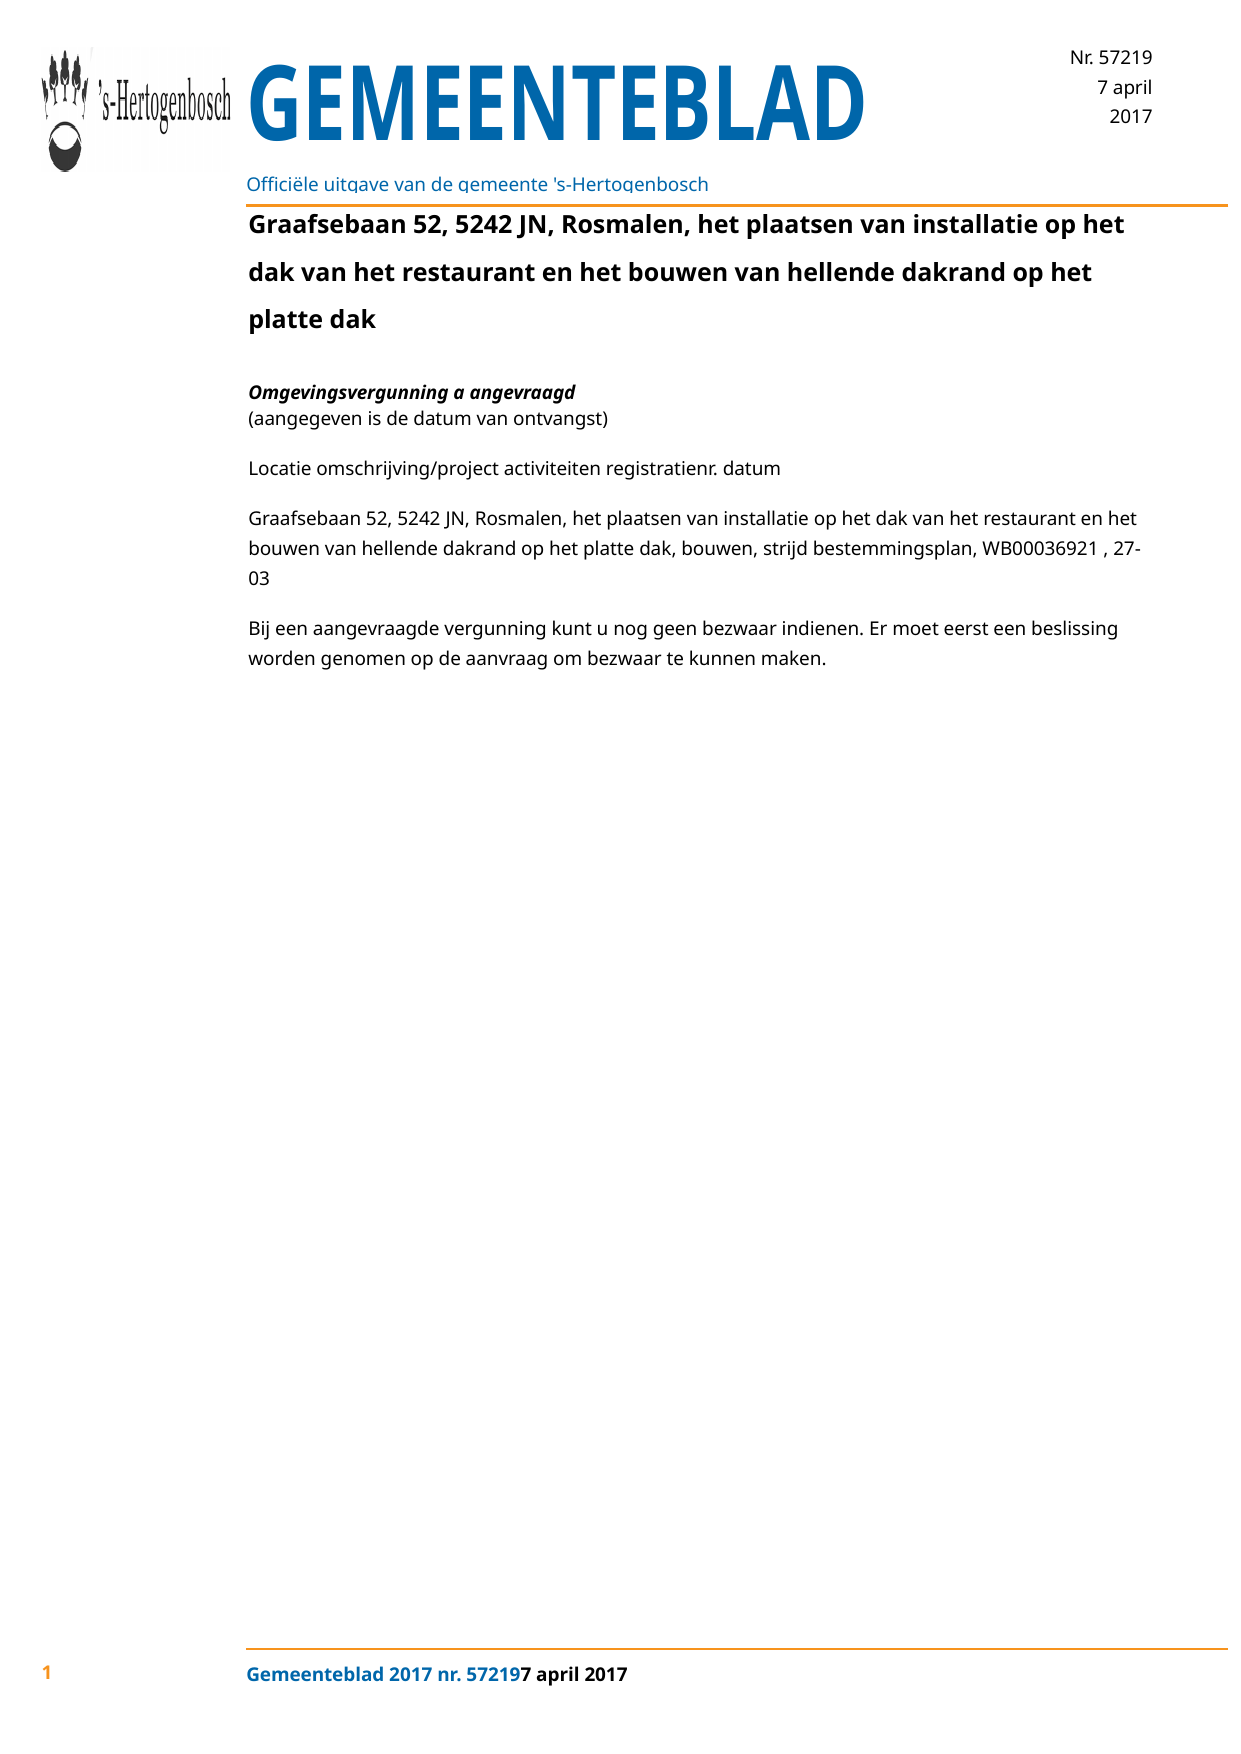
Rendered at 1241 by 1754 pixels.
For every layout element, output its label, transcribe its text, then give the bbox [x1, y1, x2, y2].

picture [41, 47, 231, 172]
text Omgevingsvergunning a angevraagd [248, 379, 1152, 405]
text (aangegeven is de datum van ontvangst) [248, 405, 1152, 431]
text Locatie omschrijving/project activiteiten registratienr. datum [248, 455, 1152, 481]
text Graafsebaan 52, 5242 JN, Rosmalen, het plaatsen van installatie op het dak van het restaurant en het bouwen van hellende dakrand op het platte dak, bouwen, strijd bestemmingsplan, WB00036921 , 27-03 [248, 506, 1152, 591]
text Graafsebaan 52, 5242 JN, Rosmalen, het plaatsen van installatie op het dak van het restaurant en het bouwen van hellende dakrand op het platte dak [248, 207, 1152, 336]
text Bij een aangevraagde vergunning kunt u nog geen bezwaar indienen. Er moet eerst een beslissing worden genomen op de aanvraag om bezwaar te kunnen maken. [248, 615, 1152, 671]
